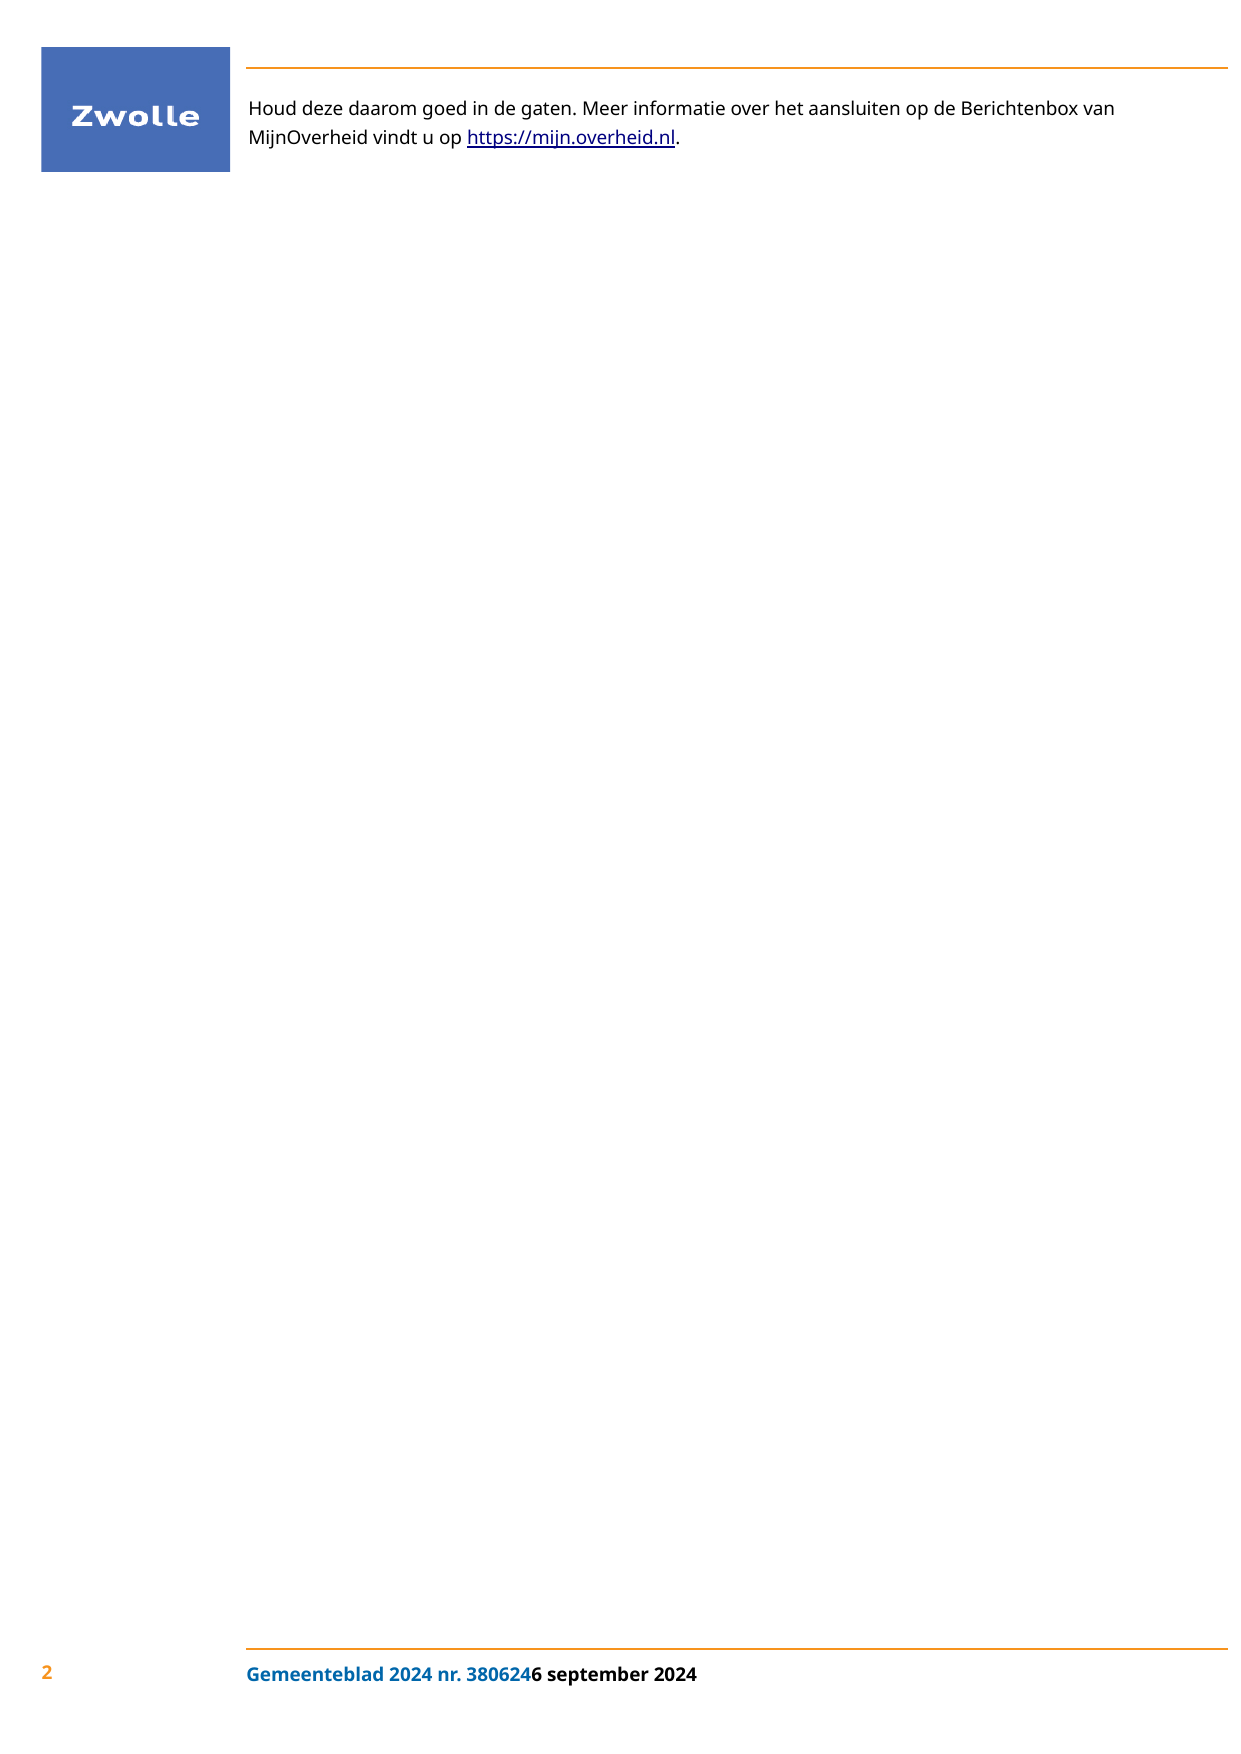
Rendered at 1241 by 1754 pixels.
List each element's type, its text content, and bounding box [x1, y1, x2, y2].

text Houd deze daarom goed in de gaten. Meer informatie over het aansluiten op de Berichtenbox van MijnOverheid vindt u op https://mijn.overheid.nl. [248, 95, 1152, 150]
picture [41, 47, 231, 172]
